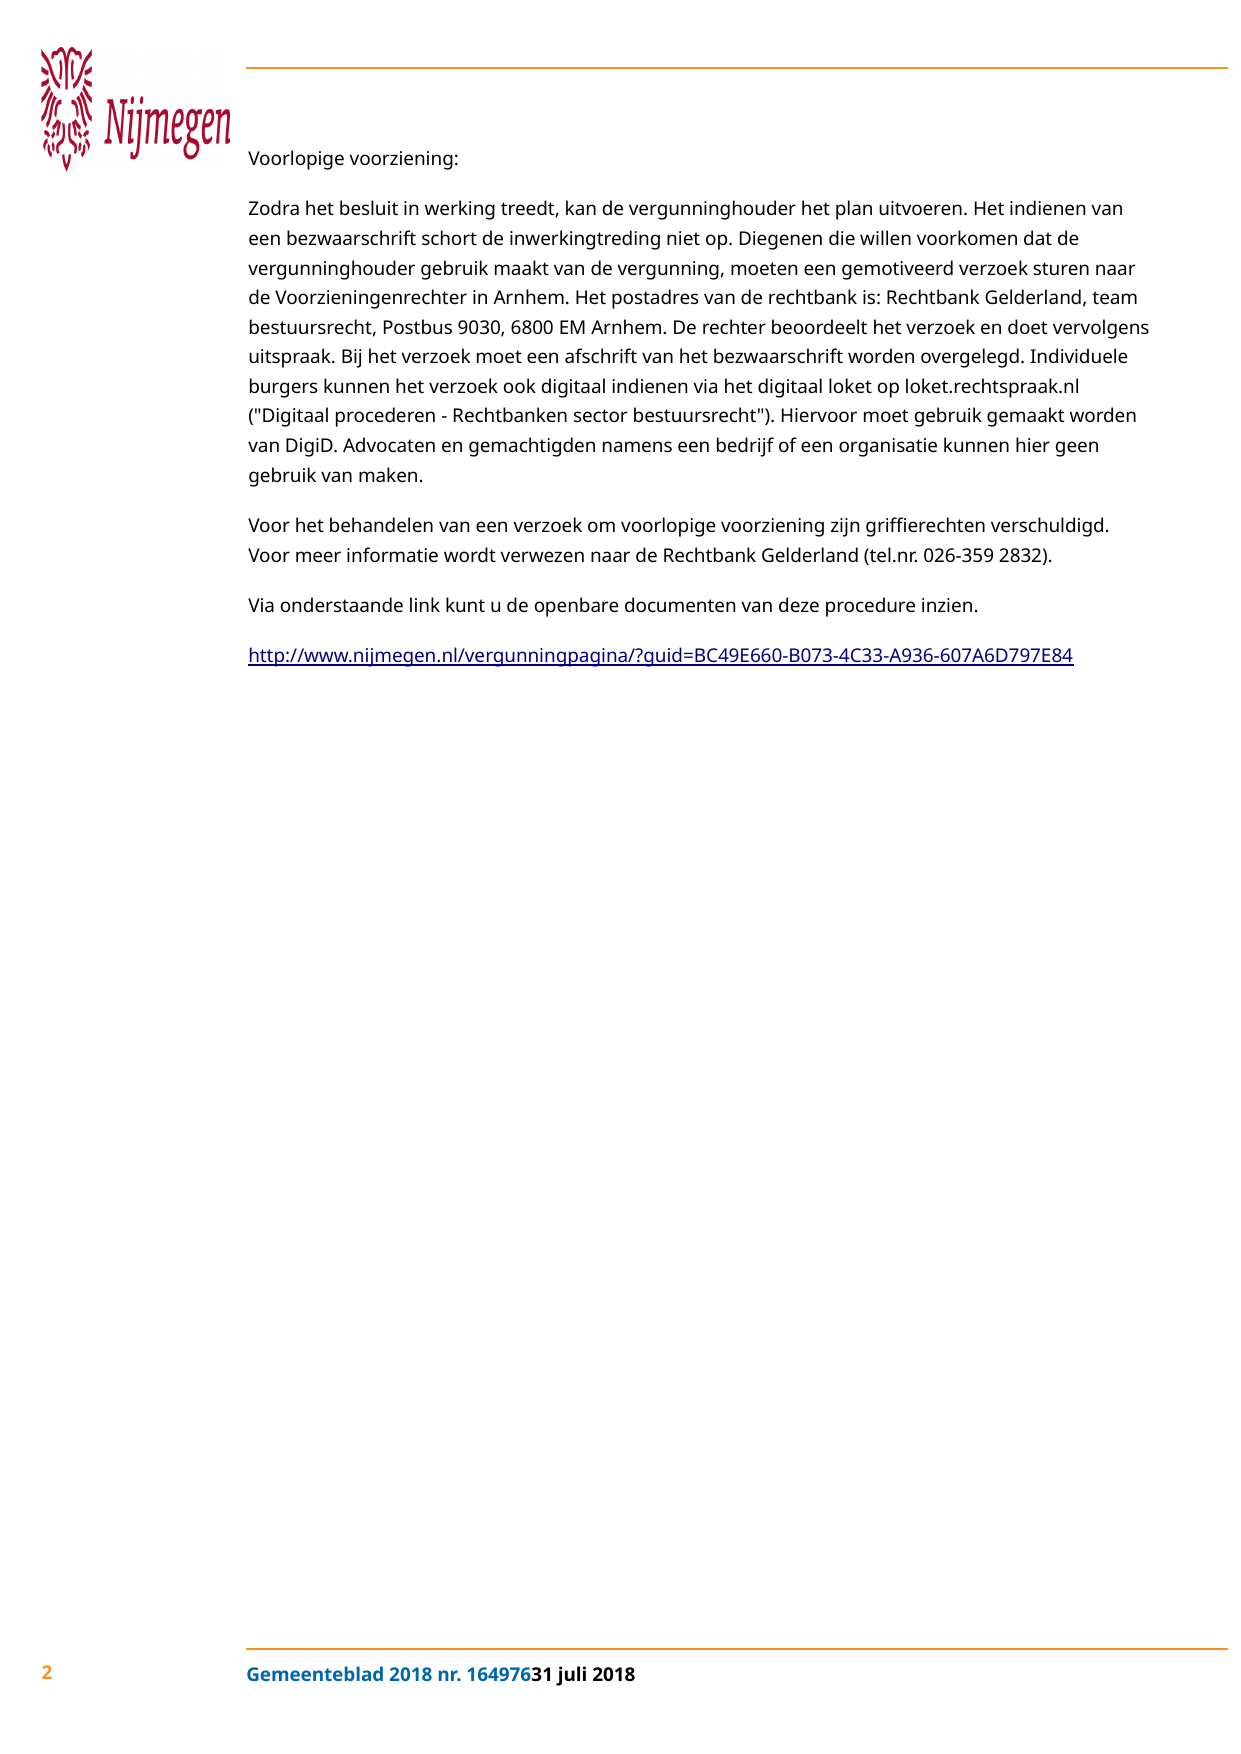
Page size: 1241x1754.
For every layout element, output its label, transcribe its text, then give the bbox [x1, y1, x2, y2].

text Voorlopige voorziening: [248, 145, 1152, 171]
text Zodra het besluit in werking treedt, kan de vergunninghouder het plan uitvoeren. Het indienen van een bezwaarschrift schort de inwerkingtreding niet op. Diegenen die willen voorkomen dat de vergunninghouder gebruik maakt van de vergunning, moeten een gemotiveerd verzoek sturen naar de Voorzieningenrechter in Arnhem. Het postadres van de rechtbank is: Rechtbank Gelderland, team bestuursrecht, Postbus 9030, 6800 EM Arnhem. De rechter beoordeelt het verzoek en doet vervolgens uitspraak. Bij het verzoek moet een afschrift van het bezwaarschrift worden overgelegd. Individuele burgers kunnen het verzoek ook digitaal indienen via het digitaal loket op loket.rechtspraak.nl ("Digitaal procederen - Rechtbanken sector bestuursrecht"). Hiervoor moet gebruik gemaakt worden van DigiD. Advocaten en gemachtigden namens een bedrijf of een organisatie kunnen hier geen gebruik van maken. [248, 196, 1152, 488]
text Voor het behandelen van een verzoek om voorlopige voorziening zijn griffierechten verschuldigd. Voor meer informatie wordt verwezen naar de Rechtbank Gelderland (tel.nr. 026-359 2832). [248, 512, 1152, 568]
text Via onderstaande link kunt u de openbare documenten van deze procedure inzien. [248, 592, 1152, 618]
text http://www.nijmegen.nl/vergunningpagina/?guid=BC49E660-B073-4C33-A936-607A6D797E84 [248, 643, 1152, 668]
picture [41, 47, 231, 172]
